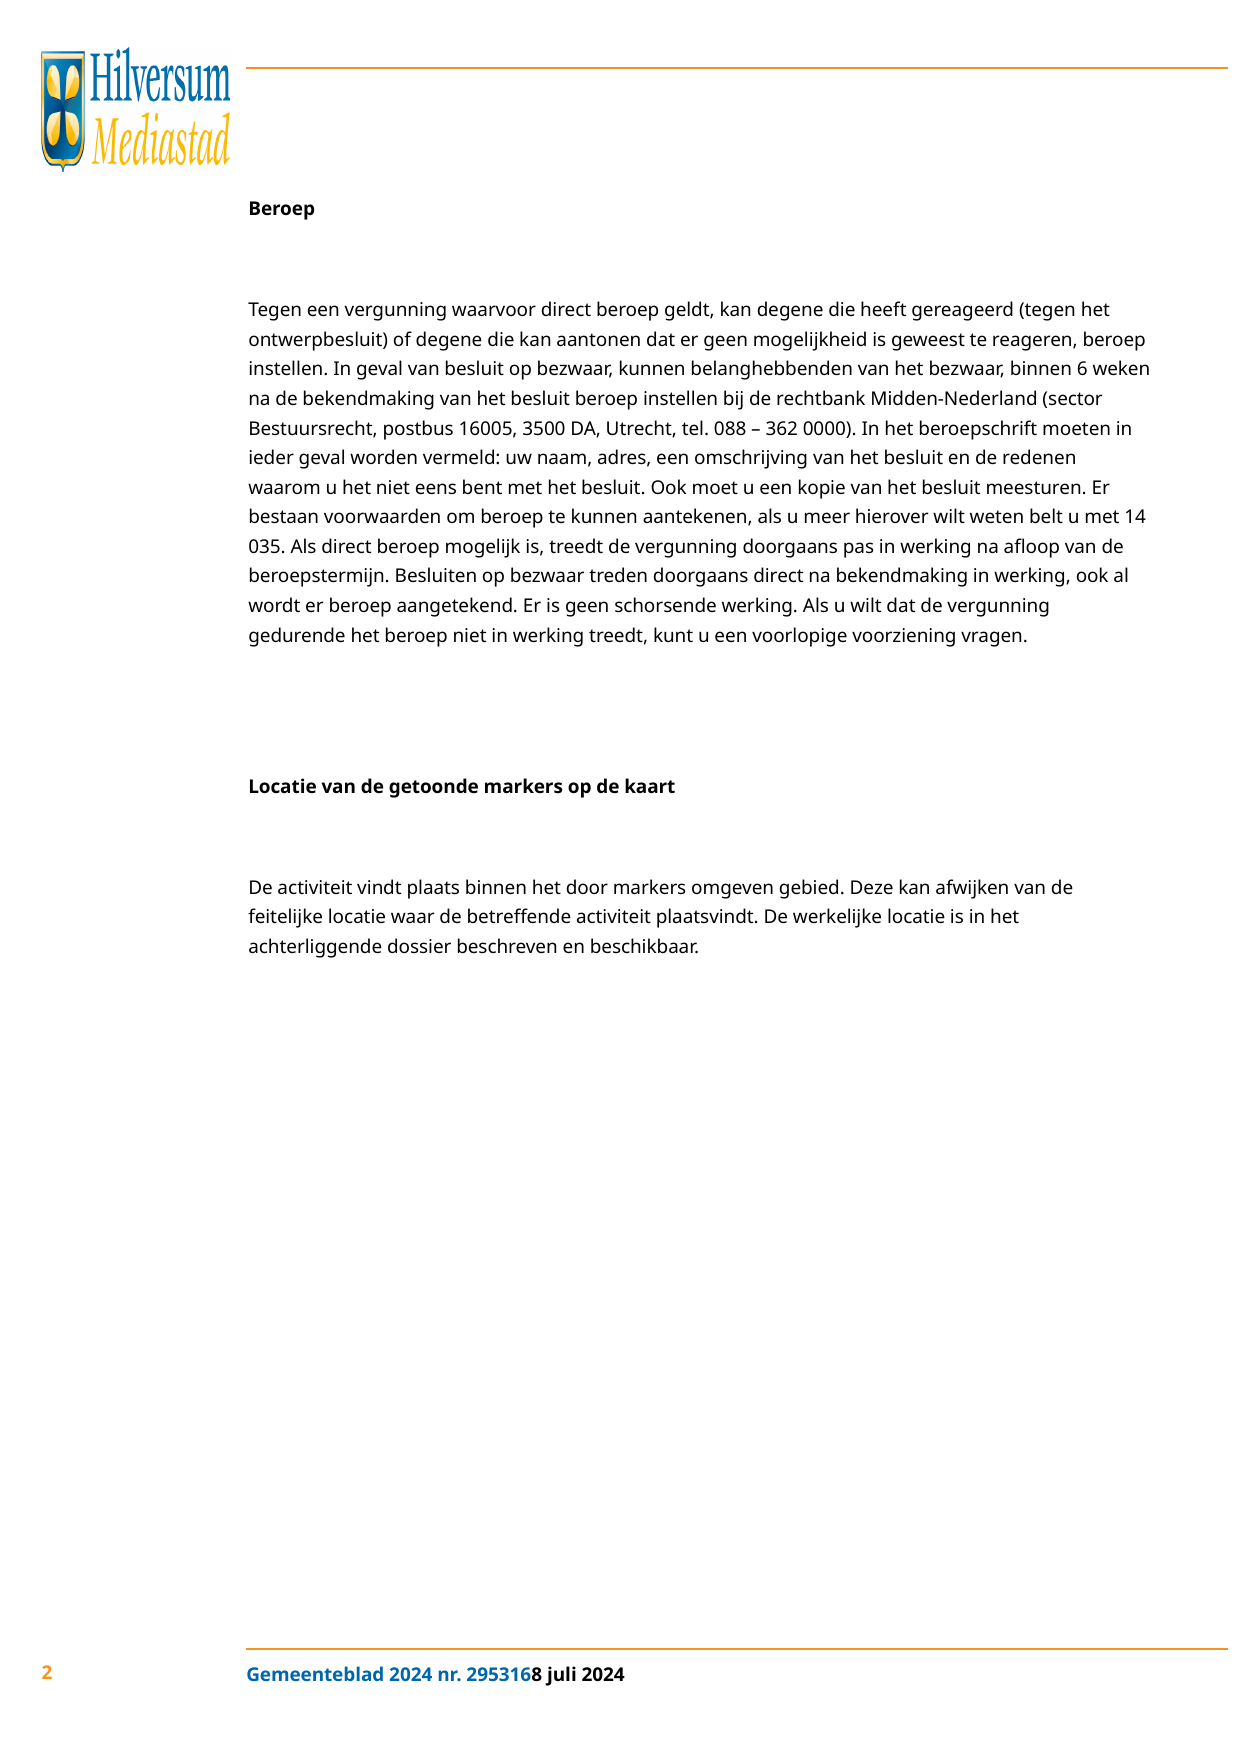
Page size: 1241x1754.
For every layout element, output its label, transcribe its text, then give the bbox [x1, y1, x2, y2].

text De activiteit vindt plaats binnen het door markers omgeven gebied. Deze kan afwijken van de feitelijke locatie waar de betreffende activiteit plaatsvindt. De werkelijke locatie is in het achterliggende dossier beschreven en beschikbaar. [248, 874, 1152, 959]
text Tegen een vergunning waarvoor direct beroep geldt, kan degene die heeft gereageerd (tegen het ontwerpbesluit) of degene die kan aantonen dat er geen mogelijkheid is geweest te reageren, beroep instellen. In geval van besluit op bezwaar, kunnen belanghebbenden van het bezwaar, binnen 6 weken na de bekendmaking van het besluit beroep instellen bij de rechtbank Midden-Nederland (sector Bestuursrecht, postbus 16005, 3500 DA, Utrecht, tel. 088 – 362 0000). In het beroepschrift moeten in ieder geval worden vermeld: uw naam, adres, een omschrijving van het besluit en de redenen waarom u het niet eens bent met het besluit. Ook moet u een kopie van het besluit meesturen. Er bestaan voorwaarden om beroep te kunnen aantekenen, als u meer hierover wilt weten belt u met 14 035. Als direct beroep mogelijk is, treedt de vergunning doorgaans pas in werking na afloop van de beroepstermijn. Besluiten op bezwaar treden doorgaans direct na bekendmaking in werking, ook al wordt er beroep aangetekend. Er is geen schorsende werking. Als u wilt dat de vergunning gedurende het beroep niet in werking treedt, kunt u een voorlopige voorziening vragen. [248, 296, 1152, 648]
text Beroep [248, 196, 1152, 221]
picture [41, 47, 231, 172]
text Locatie van de getoonde markers op de kaart [248, 773, 1152, 799]
